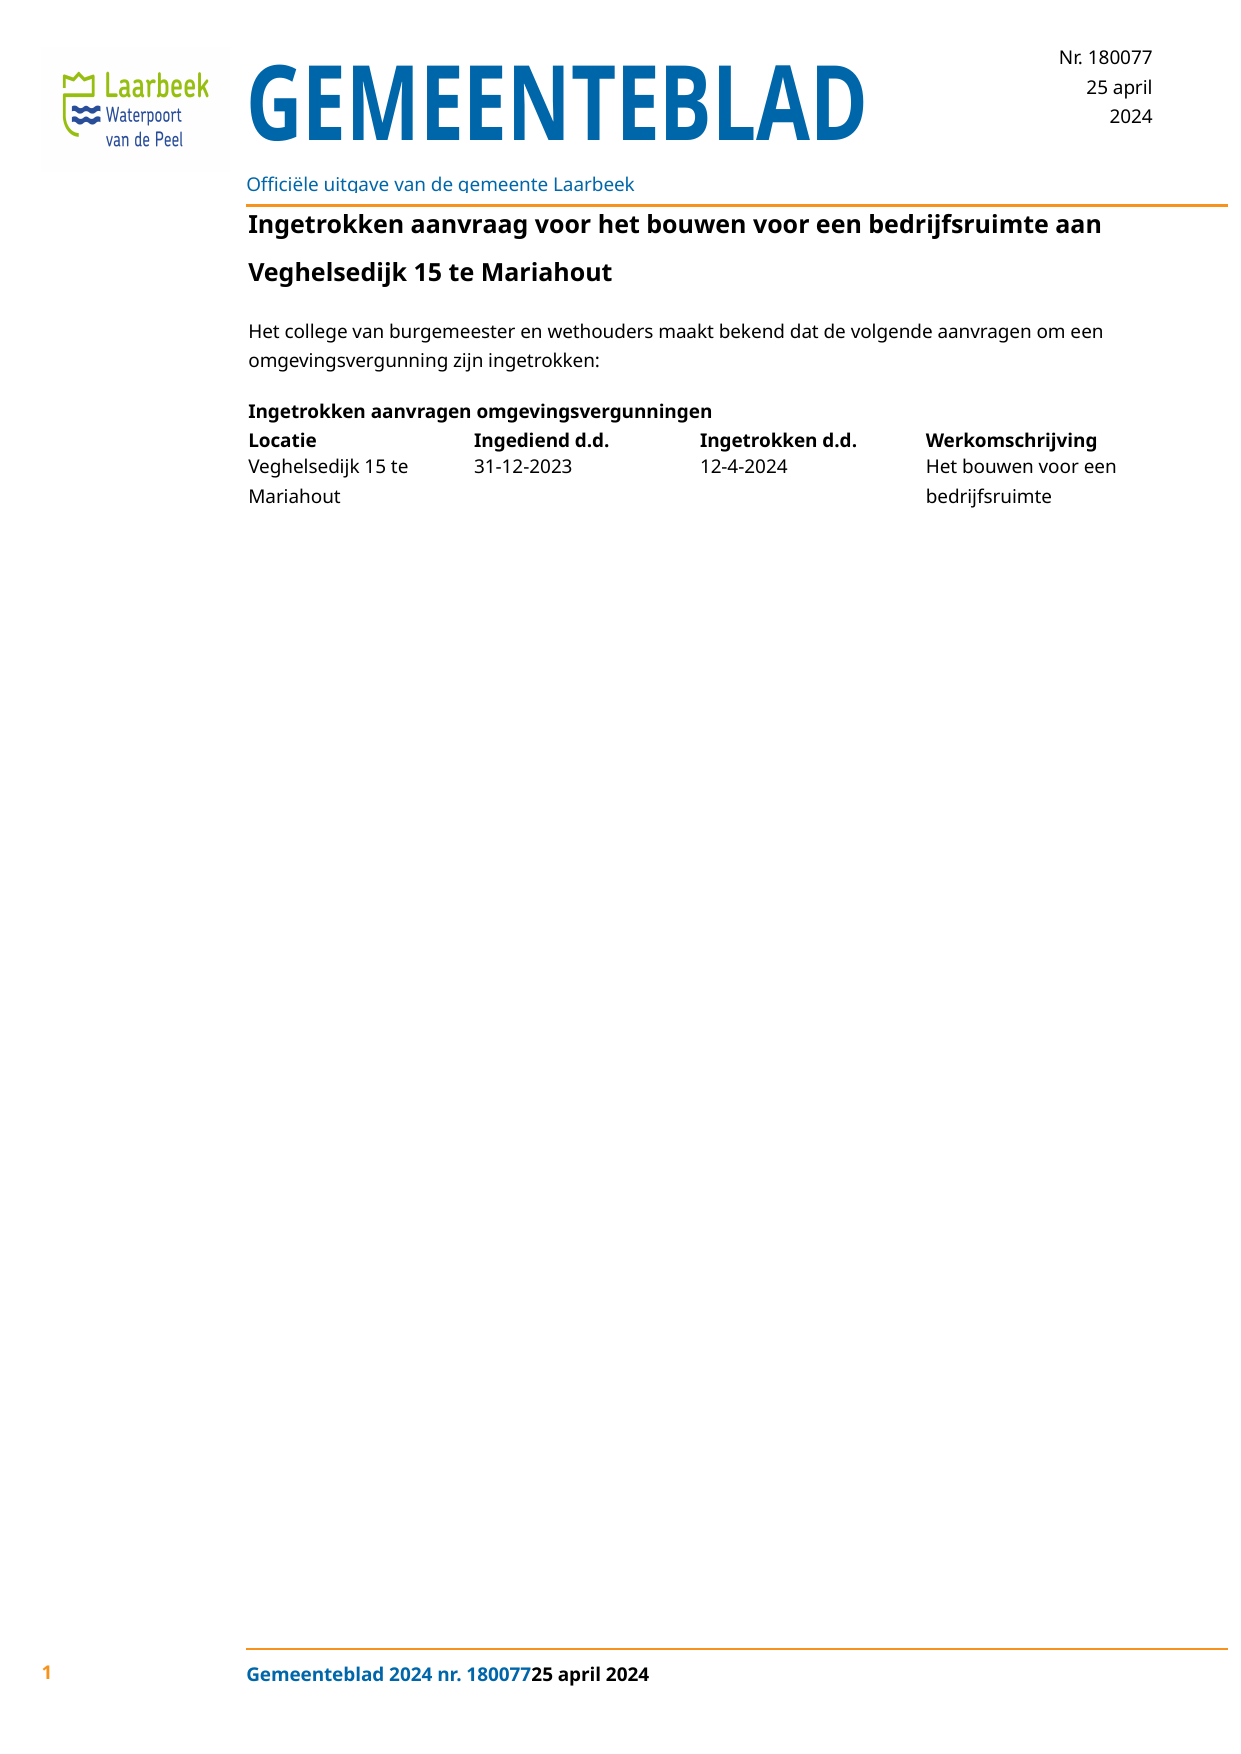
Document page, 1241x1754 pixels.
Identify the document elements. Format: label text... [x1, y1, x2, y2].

text Ingetrokken aanvragen omgevingsvergunningen [248, 398, 1152, 424]
text Ingetrokken aanvraag voor het bouwen voor een bedrijfsruimte aan Veghelsedijk 15 te Mariahout [248, 207, 1152, 288]
table_cell 31-12-2023 [474, 453, 700, 509]
table_header Ingediend d.d. [474, 428, 700, 453]
table_cell 12-4-2024 [700, 453, 926, 509]
table_cell Veghelsedijk 15 te Mariahout [248, 453, 474, 509]
table_header Ingetrokken d.d. [700, 428, 926, 453]
table_header Locatie [248, 428, 474, 453]
text Het college van burgemeester en wethouders maakt bekend dat de volgende aanvragen om een omgevingsvergunning zijn ingetrokken: [248, 318, 1152, 373]
table_header Werkomschrijving [926, 428, 1152, 453]
picture [41, 47, 231, 172]
table_cell Het bouwen voor een bedrijfsruimte [926, 453, 1152, 509]
